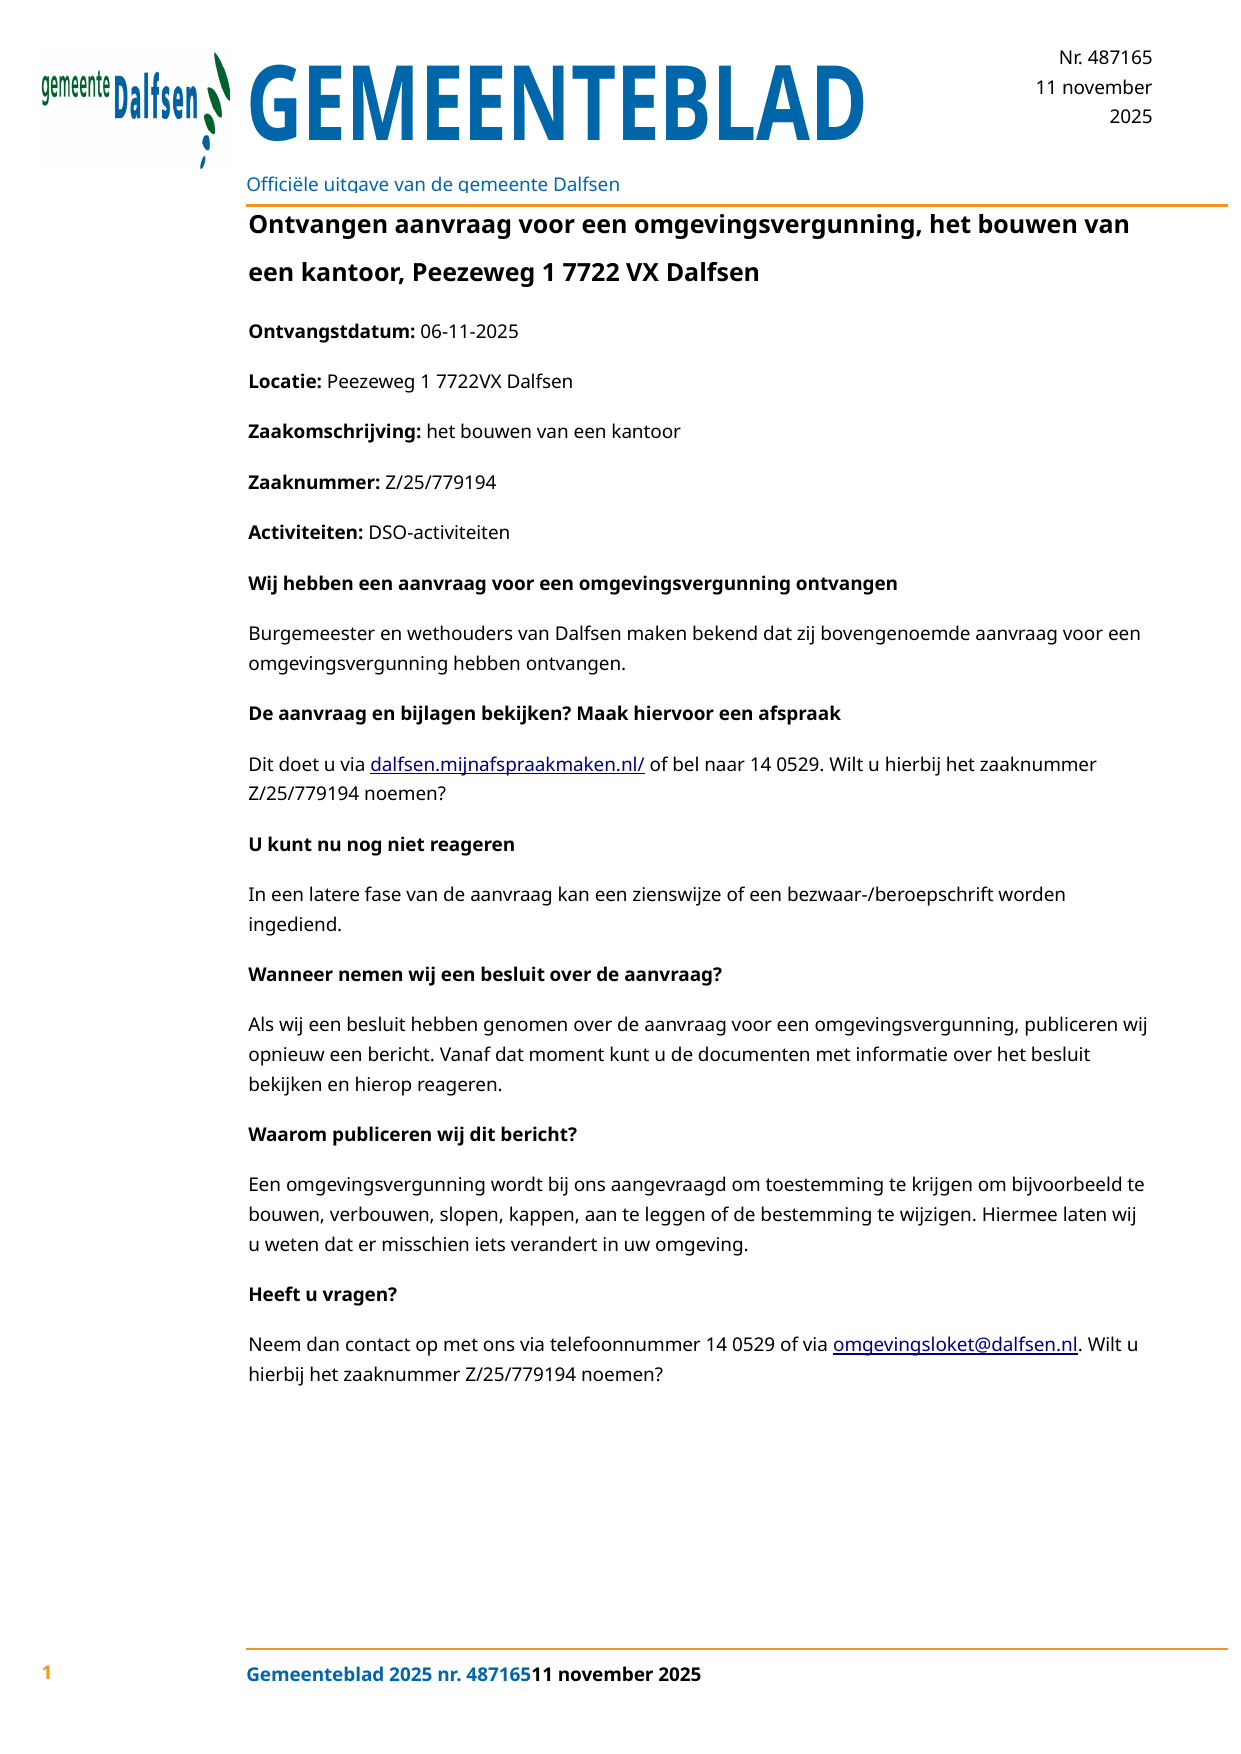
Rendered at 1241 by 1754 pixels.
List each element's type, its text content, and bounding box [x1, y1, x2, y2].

text Ontvangen aanvraag voor een omgevingsvergunning, het bouwen van een kantoor, Peezeweg 1 7722 VX Dalfsen [248, 207, 1152, 288]
text Wij hebben een aanvraag voor een omgevingsvergunning ontvangen [248, 570, 1152, 596]
text Wanneer nemen wij een besluit over de aanvraag? [248, 961, 1152, 987]
text Activiteiten: DSO-activiteiten [248, 519, 1152, 545]
text Zaaknummer: Z/25/779194 [248, 469, 1152, 495]
text Ontvangstdatum: 06-11-2025 [248, 318, 1152, 344]
text Waarom publiceren wij dit bericht? [248, 1121, 1152, 1147]
text U kunt nu nog niet reageren [248, 831, 1152, 857]
text Zaakomschrijving: het bouwen van een kantoor [248, 419, 1152, 444]
text Dit doet u via dalfsen.mijnafspraakmaken.nl/ of bel naar 14 0529. Wilt u hierbij het zaaknummer Z/25/779194 noemen? [248, 751, 1152, 806]
text De aanvraag en bijlagen bekijken? Maak hiervoor een afspraak [248, 700, 1152, 726]
text Burgemeester en wethouders van Dalfsen maken bekend dat zij bovengenoemde aanvraag voor een omgevingsvergunning hebben ontvangen. [248, 620, 1152, 676]
picture [41, 47, 231, 172]
text Als wij een besluit hebben genomen over de aanvraag voor een omgevingsvergunning, publiceren wij opnieuw een bericht. Vanaf dat moment kunt u de documenten met informatie over het besluit bekijken en hierop reageren. [248, 1012, 1152, 1097]
text In een latere fase van de aanvraag kan een zienswijze of een bezwaar-/beroepschrift worden ingediend. [248, 881, 1152, 937]
text Een omgevingsvergunning wordt bij ons aangevraagd om toestemming te krijgen om bijvoorbeeld te bouwen, verbouwen, slopen, kappen, aan te leggen of de bestemming te wijzigen. Hiermee laten wij u weten dat er misschien iets verandert in uw omgeving. [248, 1172, 1152, 1257]
text Neem dan contact op met ons via telefoonnummer 14 0529 of via omgevingsloket@dalfsen.nl. Wilt u hierbij het zaaknummer Z/25/779194 noemen? [248, 1332, 1152, 1387]
text Heeft u vragen? [248, 1281, 1152, 1307]
text Locatie: Peezeweg 1 7722VX Dalfsen [248, 368, 1152, 394]
